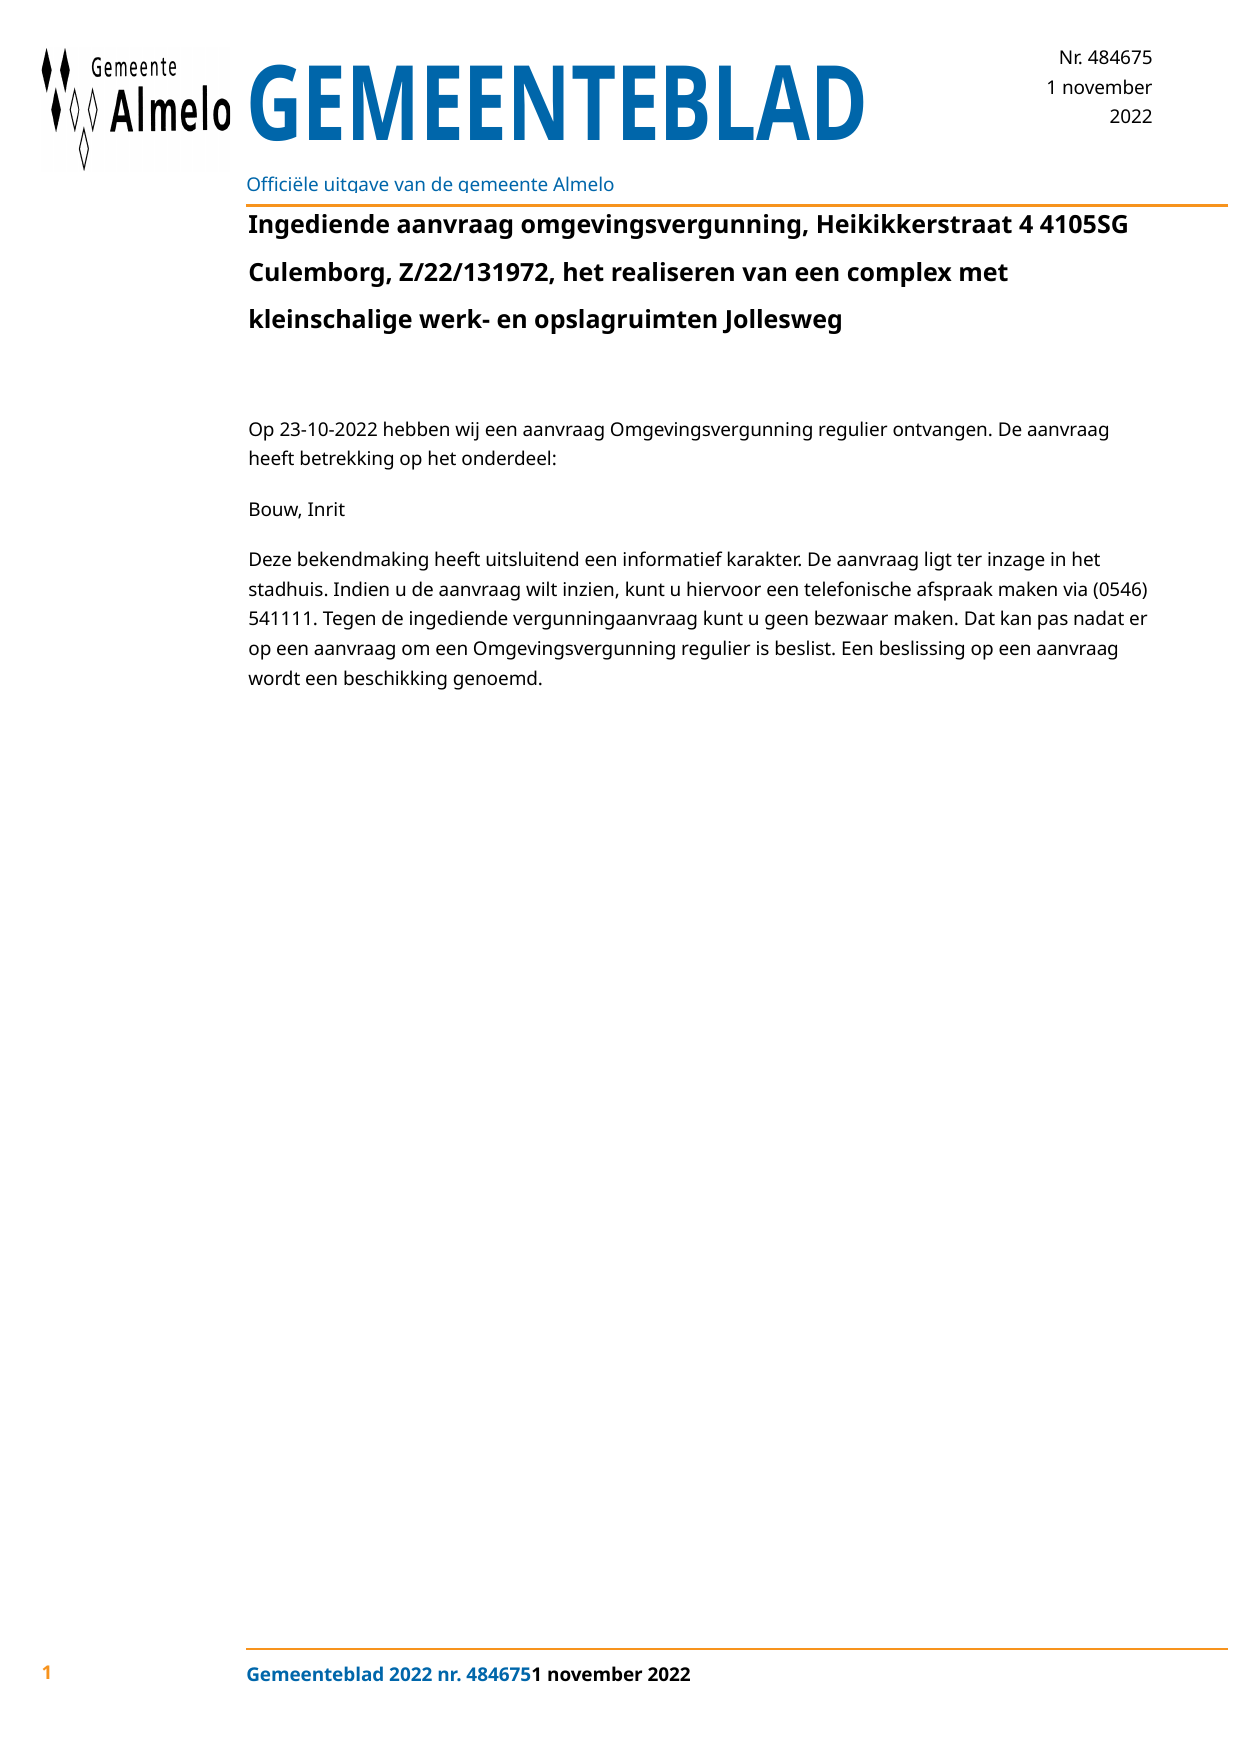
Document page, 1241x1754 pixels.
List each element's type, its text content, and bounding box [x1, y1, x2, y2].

text Bouw, Inrit [248, 496, 1152, 522]
text Ingediende aanvraag omgevingsvergunning, Heikikkerstraat 4 4105SG Culemborg, Z/22/131972, het realiseren van een complex met kleinschalige werk- en opslagruimten Jollesweg [248, 207, 1152, 336]
picture [41, 47, 231, 172]
text Deze bekendmaking heeft uitsluitend een informatief karakter. De aanvraag ligt ter inzage in het stadhuis. Indien u de aanvraag wilt inzien, kunt u hiervoor een telefonische afspraak maken via (0546) 541111. Tegen de ingediende vergunningaanvraag kunt u geen bezwaar maken. Dat kan pas nadat er op een aanvraag om een Omgevingsvergunning regulier is beslist. Een beslissing op een aanvraag wordt een beschikking genoemd. [248, 546, 1152, 690]
text Op 23-10-2022 hebben wij een aanvraag Omgevingsvergunning regulier ontvangen. De aanvraag heeft betrekking op het onderdeel: [248, 416, 1152, 471]
